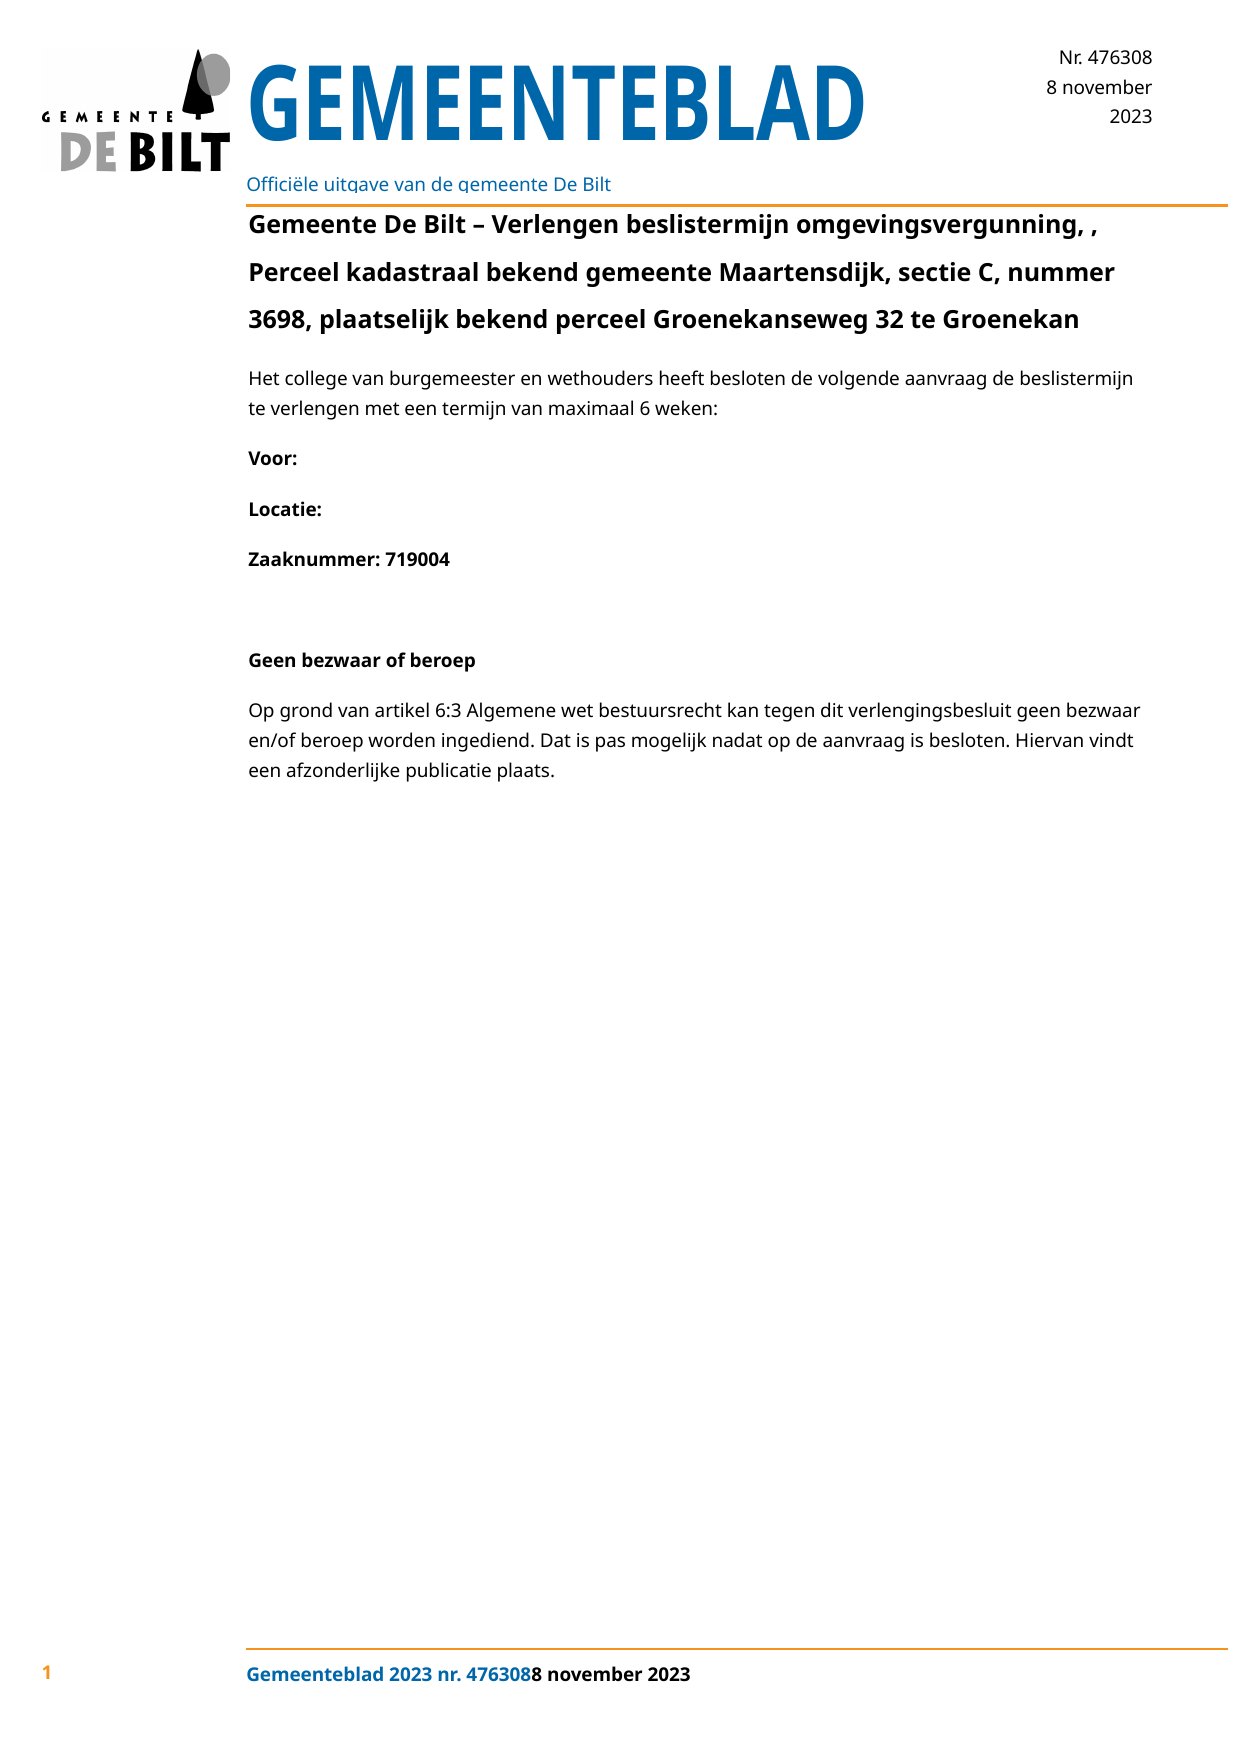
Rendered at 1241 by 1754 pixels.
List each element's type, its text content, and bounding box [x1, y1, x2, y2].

text Gemeente De Bilt – Verlengen beslistermijn omgevingsvergunning, , Perceel kadastraal bekend gemeente Maartensdijk, sectie C, nummer 3698, plaatselijk bekend perceel Groenekanseweg 32 te Groenekan [248, 207, 1152, 336]
text Locatie: [248, 496, 1152, 522]
text Het college van burgemeester en wethouders heeft besloten de volgende aanvraag de beslistermijn te verlengen met een termijn van maximaal 6 weken: [248, 366, 1152, 421]
text Voor: [248, 446, 1152, 471]
picture [41, 47, 231, 172]
text Geen bezwaar of beroep [248, 647, 1152, 673]
text Zaaknummer: 719004 [248, 546, 1152, 572]
text Op grond van artikel 6:3 Algemene wet bestuursrecht kan tegen dit verlengingsbesluit geen bezwaar en/of beroep worden ingediend. Dat is pas mogelijk nadat op de aanvraag is besloten. Hiervan vindt een afzonderlijke publicatie plaats. [248, 698, 1152, 782]
